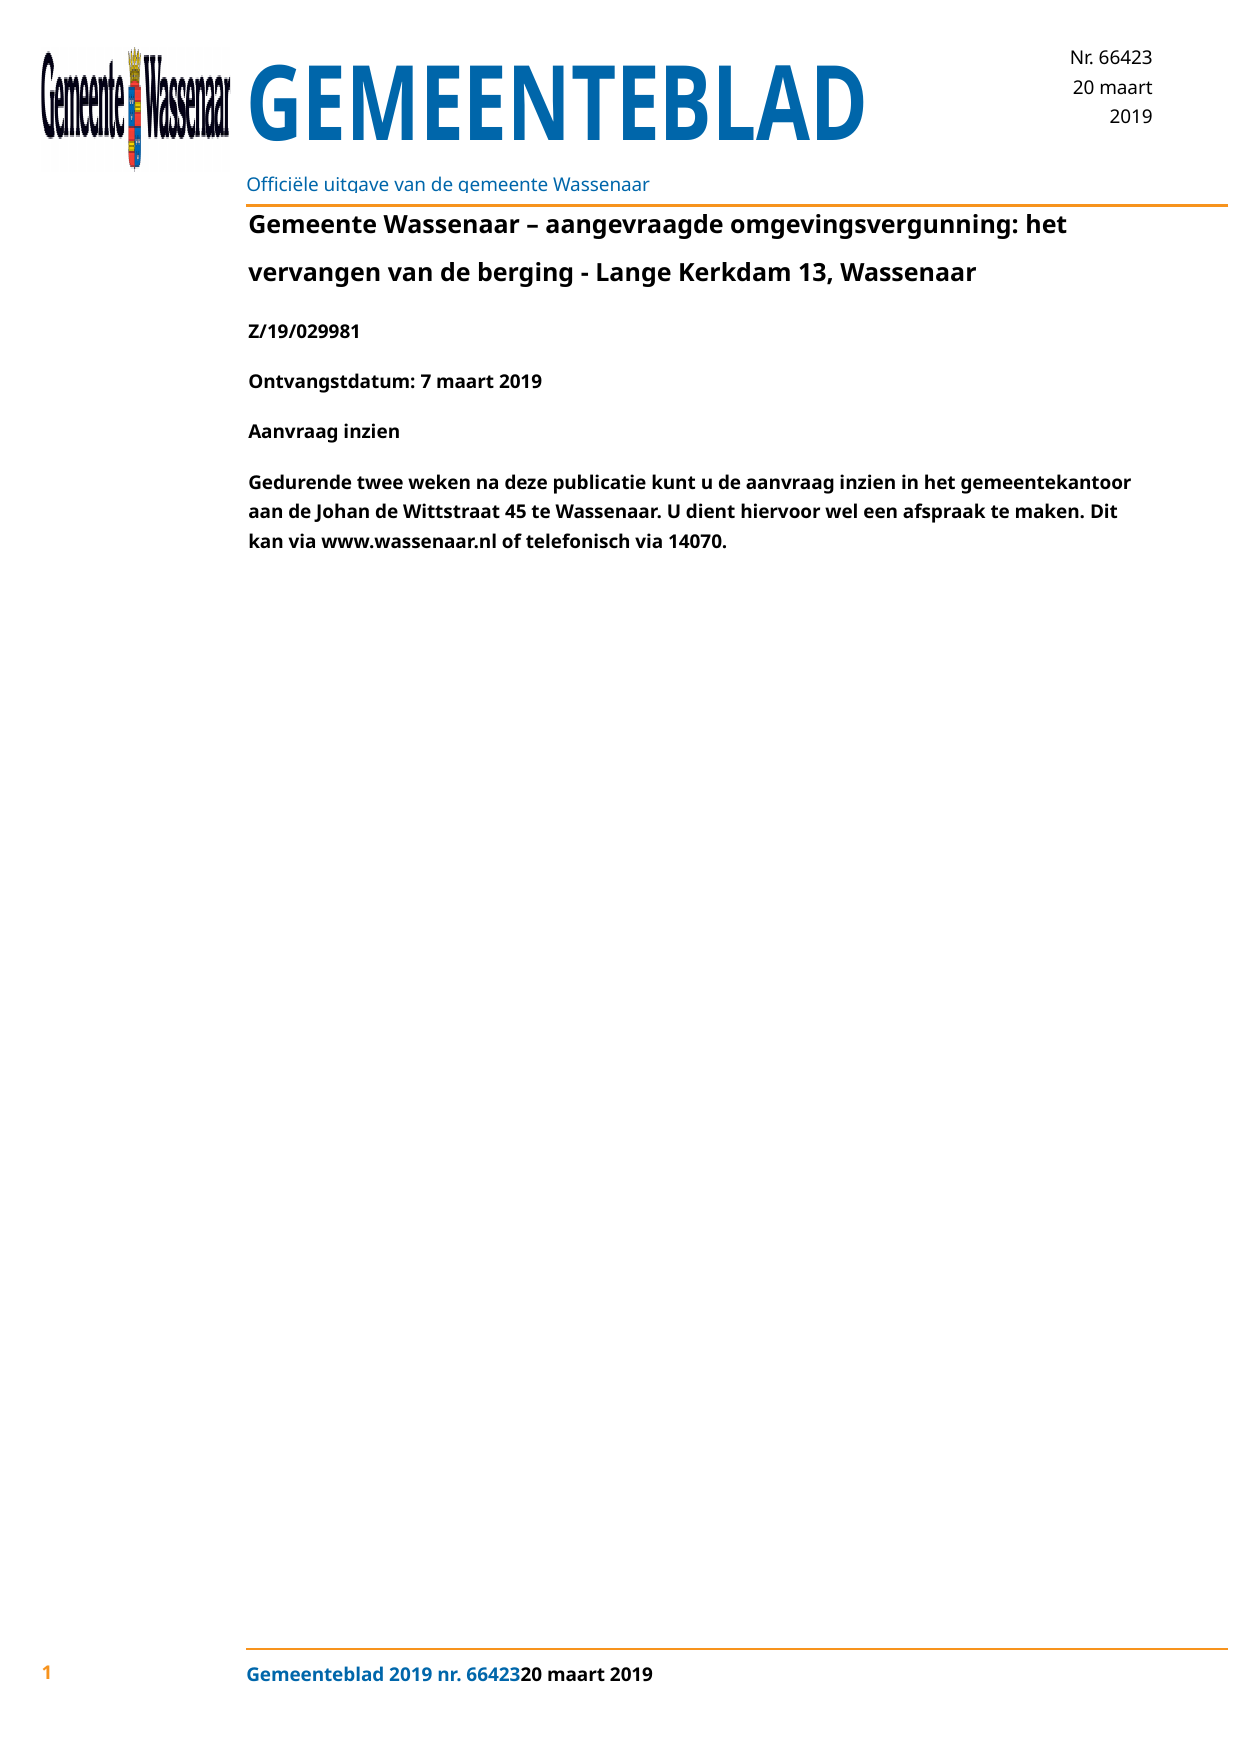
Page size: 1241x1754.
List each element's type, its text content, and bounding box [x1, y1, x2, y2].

picture [41, 47, 231, 172]
text Gedurende twee weken na deze publicatie kunt u de aanvraag inzien in het gemeentekantoor aan de Johan de Wittstraat 45 te Wassenaar. U dient hiervoor wel een afspraak te maken. Dit kan via www.wassenaar.nl of telefonisch via 14070. [248, 469, 1152, 554]
text Aanvraag inzien [248, 419, 1152, 444]
text Gemeente Wassenaar – aangevraagde omgevingsvergunning: het vervangen van de berging - Lange Kerkdam 13, Wassenaar [248, 207, 1152, 288]
text Ontvangstdatum: 7 maart 2019 [248, 368, 1152, 394]
text Z/19/029981 [248, 318, 1152, 344]
